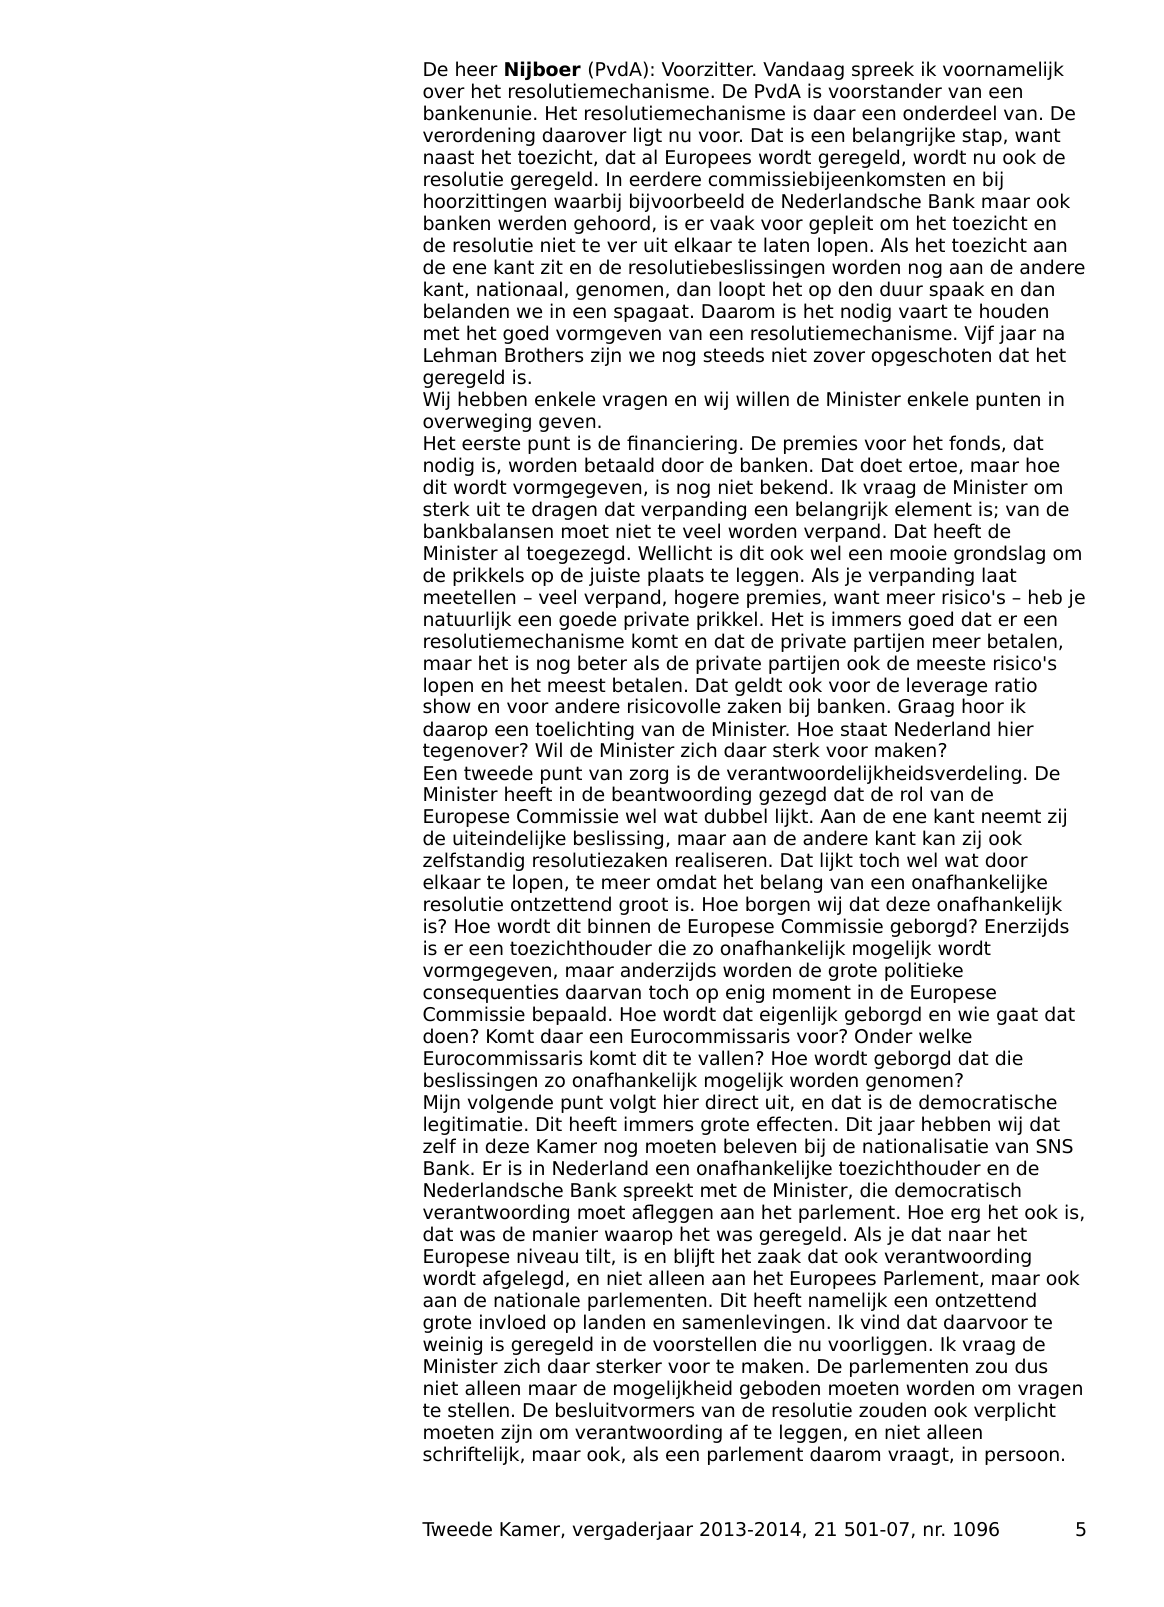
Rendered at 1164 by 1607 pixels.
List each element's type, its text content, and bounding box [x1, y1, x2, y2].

text Wij hebben enkele vragen en wij willen de Minister enkele punten in overweging geven. [422, 389, 1087, 433]
text Mijn volgende punt volgt hier direct uit, en dat is de democratische legitimatie. Dit heeft immers grote effecten. Dit jaar hebben wij dat zelf in deze Kamer nog moeten beleven bij de nationalisatie van SNS Bank. Er is in Nederland een onafhankelijke toezichthouder en de Nederlandsche Bank spreekt met de Minister, die democratisch verantwoording moet afleggen aan het parlement. Hoe erg het ook is, dat was de manier waarop het was geregeld. Als je dat naar het Europese niveau tilt, is en blijft het zaak dat ook verantwoording wordt afgelegd, en niet alleen aan het Europees Parlement, maar ook aan de nationale parlementen. Dit heeft namelijk een ontzettend grote invloed op landen en samenlevingen. Ik vind dat daarvoor te weinig is geregeld in de voorstellen die nu voorliggen. Ik vraag de Minister zich daar sterker voor te maken. De parlementen zou dus niet alleen maar de mogelijkheid geboden moeten worden om vragen te stellen. De besluitvormers van de resolutie zouden ook verplicht moeten zijn om verantwoording af te leggen, en niet alleen schriftelijk, maar ook, als een parlement daarom vraagt, in persoon. [422, 1092, 1087, 1466]
text Het eerste punt is de financiering. De premies voor het fonds, dat nodig is, worden betaald door de banken. Dat doet ertoe, maar hoe dit wordt vormgegeven, is nog niet bekend. Ik vraag de Minister om sterk uit te dragen dat verpanding een belangrijk element is; van de bankbalansen moet niet te veel worden verpand. Dat heeft de Minister al toegezegd. Wellicht is dit ook wel een mooie grondslag om de prikkels op de juiste plaats te leggen. Als je verpanding laat meetellen – veel verpand, hogere premies, want meer risico's – heb je natuurlijk een goede private prikkel. Het is immers goed dat er een resolutiemechanisme komt en dat de private partijen meer betalen, maar het is nog beter als de private partijen ook de meeste risico's lopen en het meest betalen. Dat geldt ook voor de leverage ratio show en voor andere risicovolle zaken bij banken. Graag hoor ik daarop een toelichting van de Minister. Hoe staat Nederland hier tegenover? Wil de Minister zich daar sterk voor maken? [422, 433, 1087, 762]
text De heer Nijboer (PvdA): Voorzitter. Vandaag spreek ik voornamelijk over het resolutiemechanisme. De PvdA is voorstander van een bankenunie. Het resolutiemechanisme is daar een onderdeel van. De verordening daarover ligt nu voor. Dat is een belangrijke stap, want naast het toezicht, dat al Europees wordt geregeld, wordt nu ook de resolutie geregeld. In eerdere commissiebijeenkomsten en bij hoorzittingen waarbij bijvoorbeeld de Nederlandsche Bank maar ook banken werden gehoord, is er vaak voor gepleit om het toezicht en de resolutie niet te ver uit elkaar te laten lopen. Als het toezicht aan de ene kant zit en de resolutiebeslissingen worden nog aan de andere kant, nationaal, genomen, dan loopt het op den duur spaak en dan belanden we in een spagaat. Daarom is het nodig vaart te houden met het goed vormgeven van een resolutiemechanisme. Vijf jaar na Lehman Brothers zijn we nog steeds niet zover opgeschoten dat het geregeld is. [422, 59, 1087, 389]
text Een tweede punt van zorg is de verantwoordelijkheidsverdeling. De Minister heeft in de beantwoording gezegd dat de rol van de Europese Commissie wel wat dubbel lijkt. Aan de ene kant neemt zij de uiteindelijke beslissing, maar aan de andere kant kan zij ook zelfstandig resolutiezaken realiseren. Dat lijkt toch wel wat door elkaar te lopen, te meer omdat het belang van een onafhankelijke resolutie ontzettend groot is. Hoe borgen wij dat deze onafhankelijk is? Hoe wordt dit binnen de Europese Commissie geborgd? Enerzijds is er een toezichthouder die zo onafhankelijk mogelijk wordt vormgegeven, maar anderzijds worden de grote politieke consequenties daarvan toch op enig moment in de Europese Commissie bepaald. Hoe wordt dat eigenlijk geborgd en wie gaat dat doen? Komt daar een Eurocommissaris voor? Onder welke Eurocommissaris komt dit te vallen? Hoe wordt geborgd dat die beslissingen zo onafhankelijk mogelijk worden genomen? [422, 762, 1087, 1092]
